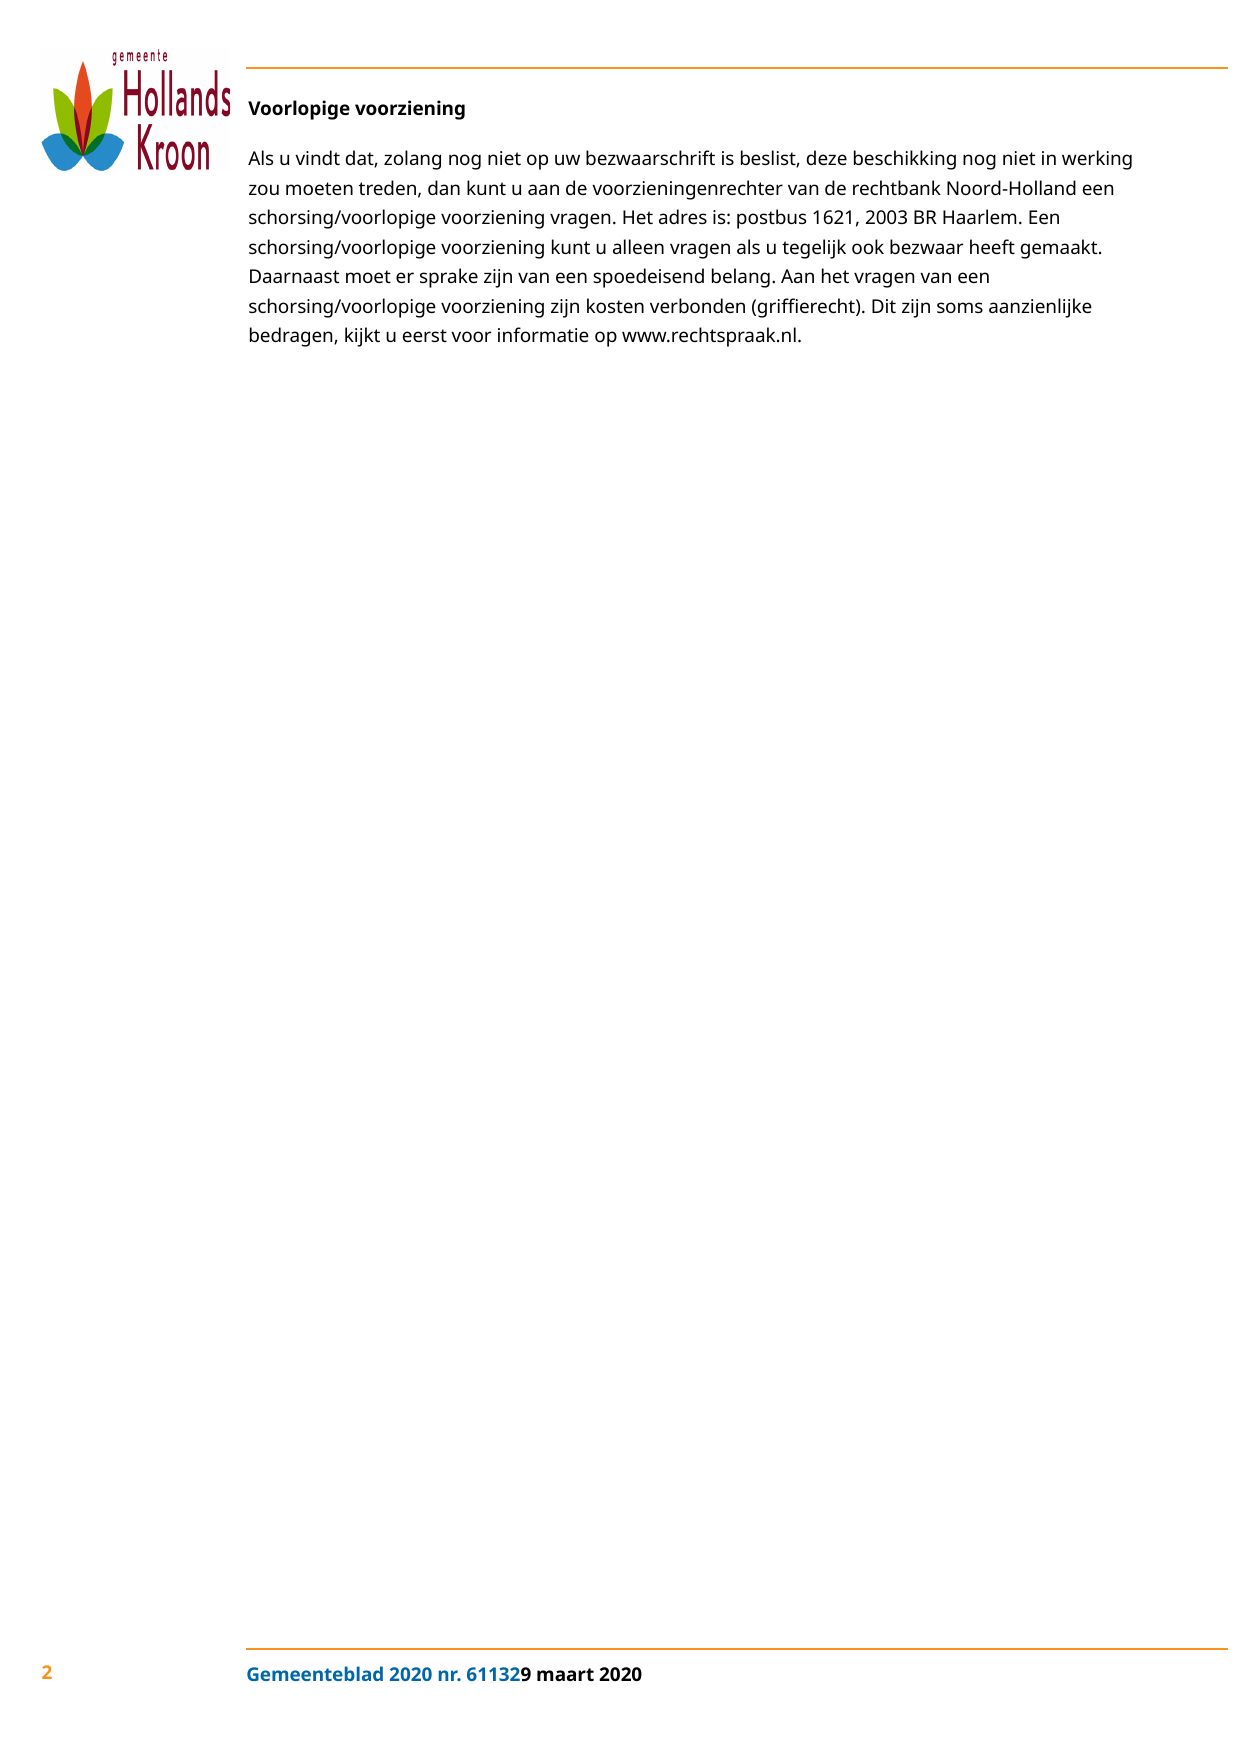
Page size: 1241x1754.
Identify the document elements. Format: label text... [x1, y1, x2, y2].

text Als u vindt dat, zolang nog niet op uw bezwaarschrift is beslist, deze beschikking nog niet in werking zou moeten treden, dan kunt u aan de voorzieningenrechter van de rechtbank Noord-Holland een schorsing/voorlopige voorziening vragen. Het adres is: postbus 1621, 2003 BR Haarlem. Een schorsing/voorlopige voorziening kunt u alleen vragen als u tegelijk ook bezwaar heeft gemaakt. Daarnaast moet er sprake zijn van een spoedeisend belang. Aan het vragen van een schorsing/voorlopige voorziening zijn kosten verbonden (griffierecht). Dit zijn soms aanzienlijke bedragen, kijkt u eerst voor informatie op www.rechtspraak.nl. [248, 145, 1152, 348]
text Voorlopige voorziening [248, 95, 1152, 121]
picture [41, 47, 231, 172]
